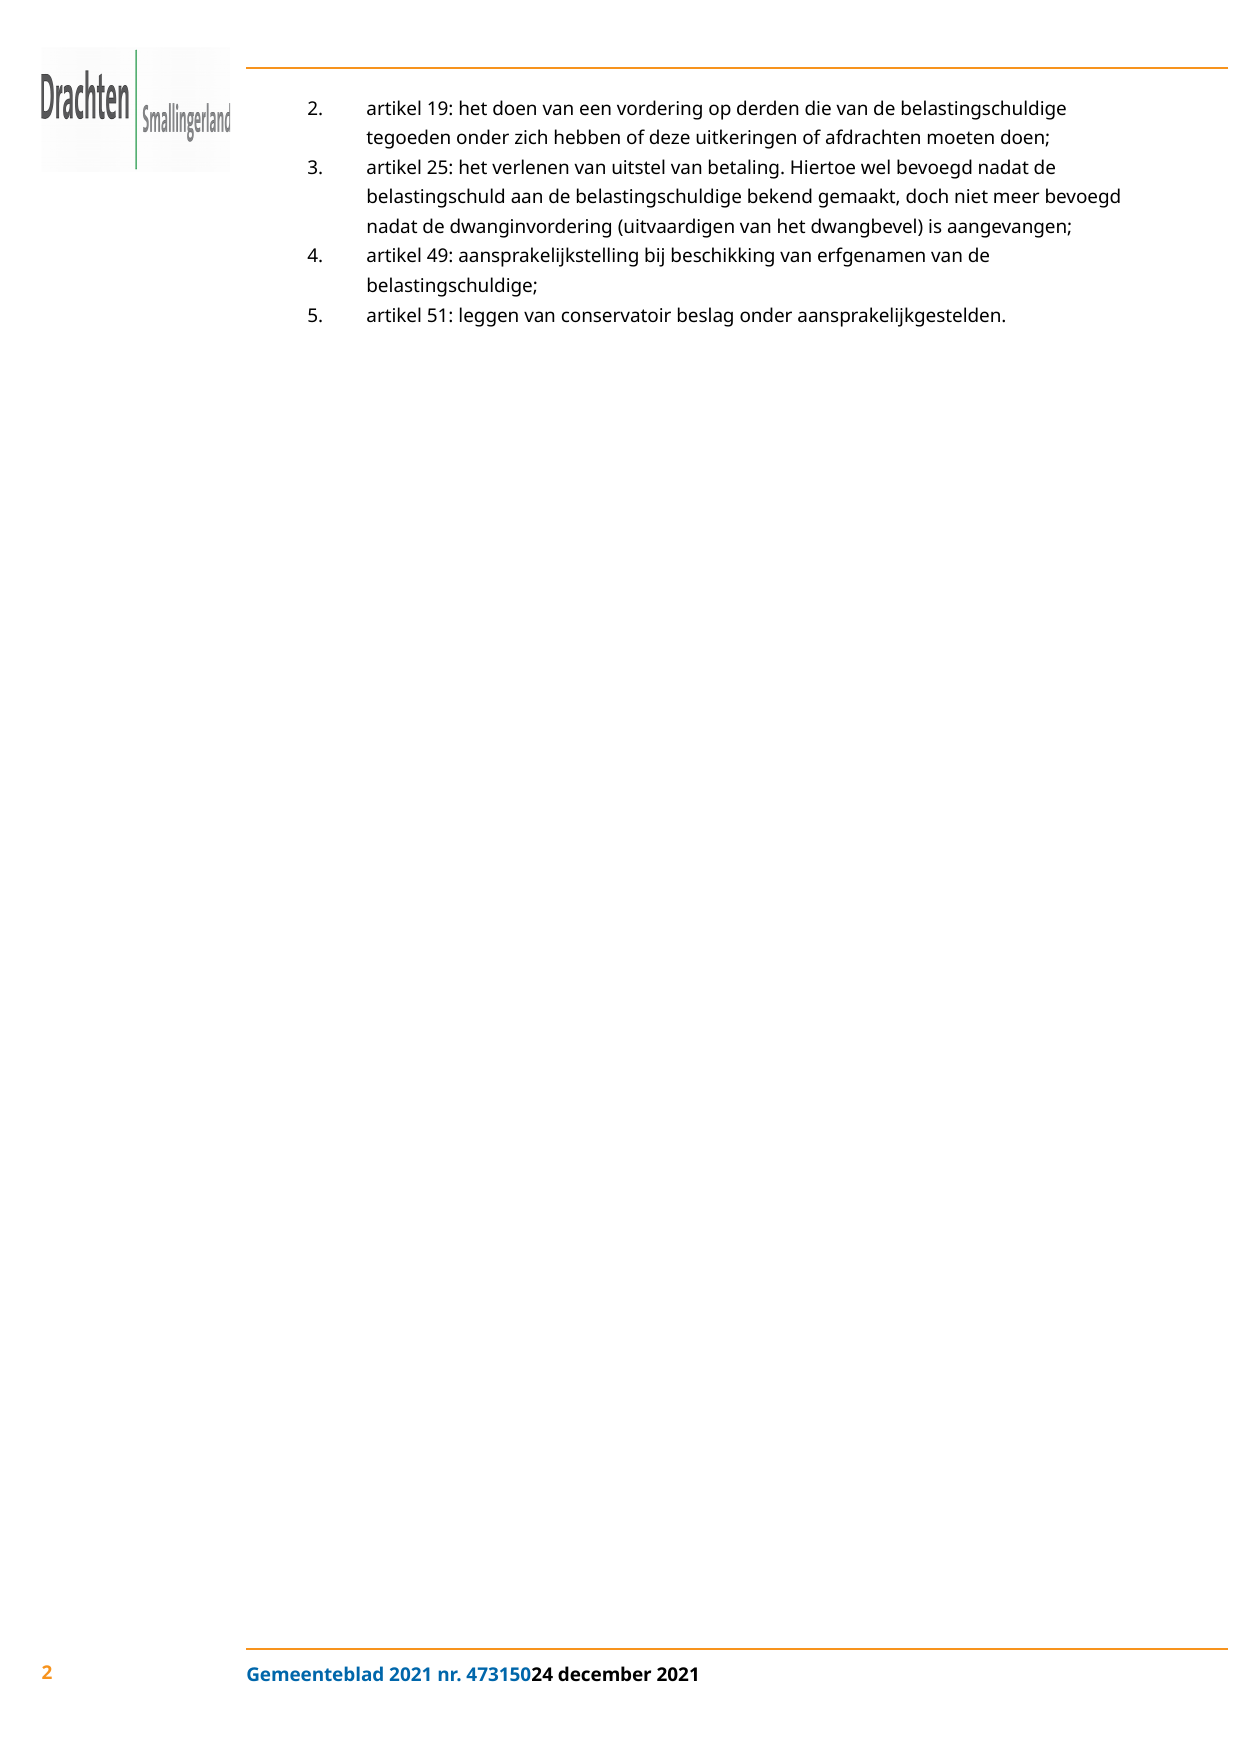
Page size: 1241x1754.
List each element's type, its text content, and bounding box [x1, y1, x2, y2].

list artikel 19: het doen van een vordering op derden die van de belastingschuldige tegoeden onder zich hebben of deze uitkeringen of afdrachten moeten doen; [307, 95, 1152, 150]
picture [41, 47, 231, 172]
list artikel 51: leggen van conservatoir beslag onder aansprakelijkgestelden. [307, 302, 1152, 328]
list artikel 49: aansprakelijkstelling bij beschikking van erfgenamen van de belastingschuldige; [307, 243, 1152, 298]
list artikel 25: het verlenen van uitstel van betaling. Hiertoe wel bevoegd nadat de belastingschuld aan de belastingschuldige bekend gemaakt, doch niet meer bevoegd nadat de dwanginvordering (uitvaardigen van het dwangbevel) is aangevangen; [307, 154, 1152, 239]
